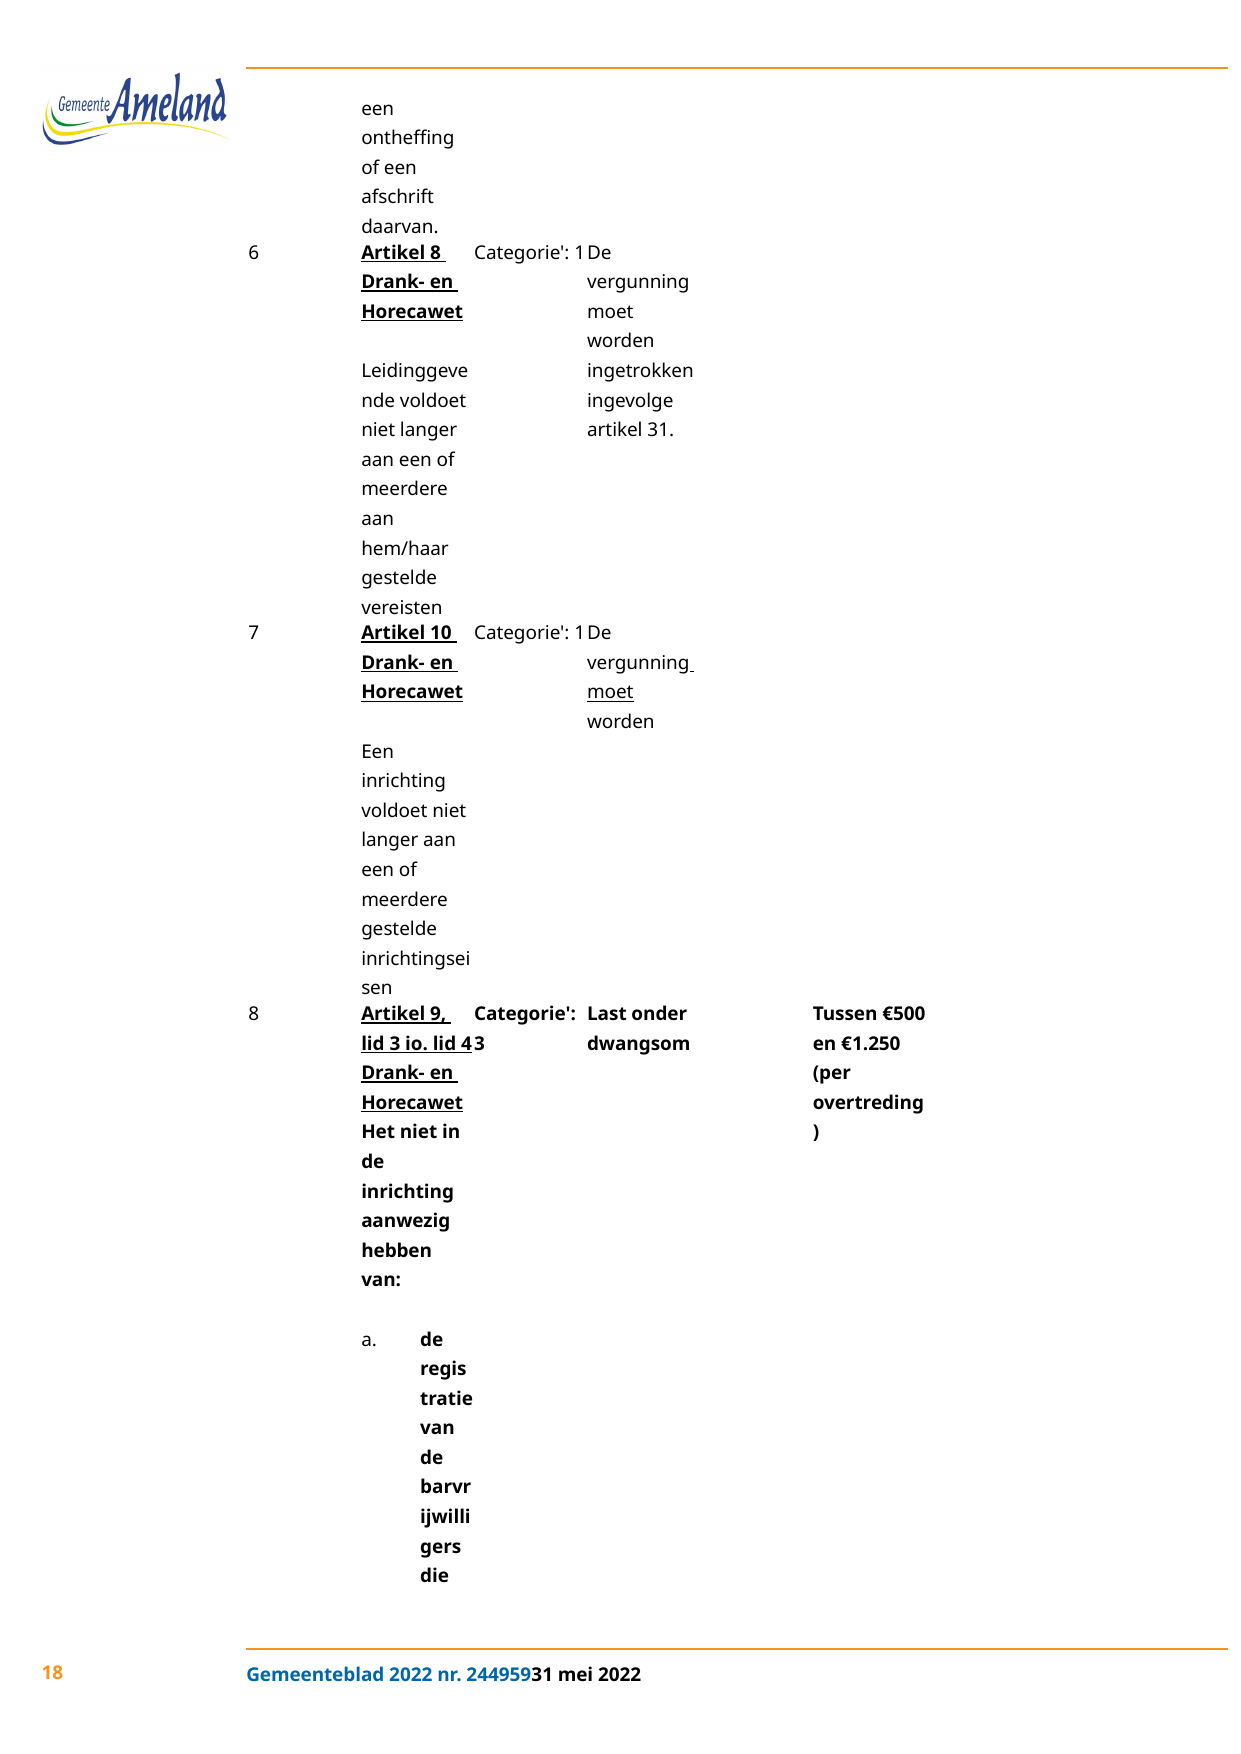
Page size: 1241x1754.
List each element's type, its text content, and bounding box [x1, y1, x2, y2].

table_cell De vergunning moet worden [587, 620, 700, 1000]
table_cell [813, 95, 926, 239]
picture [41, 47, 231, 172]
table_cell Categorie': 1 [474, 239, 587, 619]
table_cell [700, 1000, 813, 1588]
table_cell [926, 1000, 1038, 1588]
table_cell Artikel 8 Drank- en Horecawet Leidinggevende voldoet niet langer aan een of meerdere aan hem/haar gestelde vereisten [361, 239, 474, 619]
table_cell [248, 95, 361, 239]
table_cell [1039, 95, 1152, 239]
table_cell Last onder dwangsom [587, 1000, 700, 1588]
table_cell [474, 95, 587, 239]
table_cell De vergunning moet worden ingetrokken ingevolge artikel 31. [587, 239, 700, 619]
table_cell Categorie': 1 [474, 620, 587, 1000]
table_cell 6 [248, 239, 361, 619]
table_cell [926, 95, 1038, 239]
table_cell [700, 95, 813, 239]
table_cell Artikel 10 Drank- en Horecawet Een inrichting voldoet niet langer aan een of meerdere gestelde inrichtingseisen [361, 620, 474, 1000]
table_cell [813, 239, 926, 619]
table_cell [813, 620, 926, 1000]
table_cell [700, 239, 813, 619]
table_cell [1039, 1000, 1152, 1588]
table_cell Categorie': 3 [474, 1000, 587, 1588]
table_cell een ontheffing of een afschrift daarvan. [361, 95, 474, 239]
table_cell [587, 95, 700, 239]
table_cell [926, 239, 1038, 619]
table_cell [700, 620, 813, 1000]
table_cell 8 [248, 1000, 361, 1588]
table_cell Tussen €500 en €1.250 (per overtreding) [813, 1000, 926, 1588]
table_cell [1039, 239, 1152, 619]
table_cell [1039, 620, 1152, 1000]
table_cell Artikel 9, lid 3 io. lid 4 Drank- en Horecawet Het niet in de inrichting aanwezig hebben van: de registratie van de barvrijwilligers die [361, 1000, 474, 1588]
table_cell [926, 620, 1038, 1000]
table_cell 7 [248, 620, 361, 1000]
